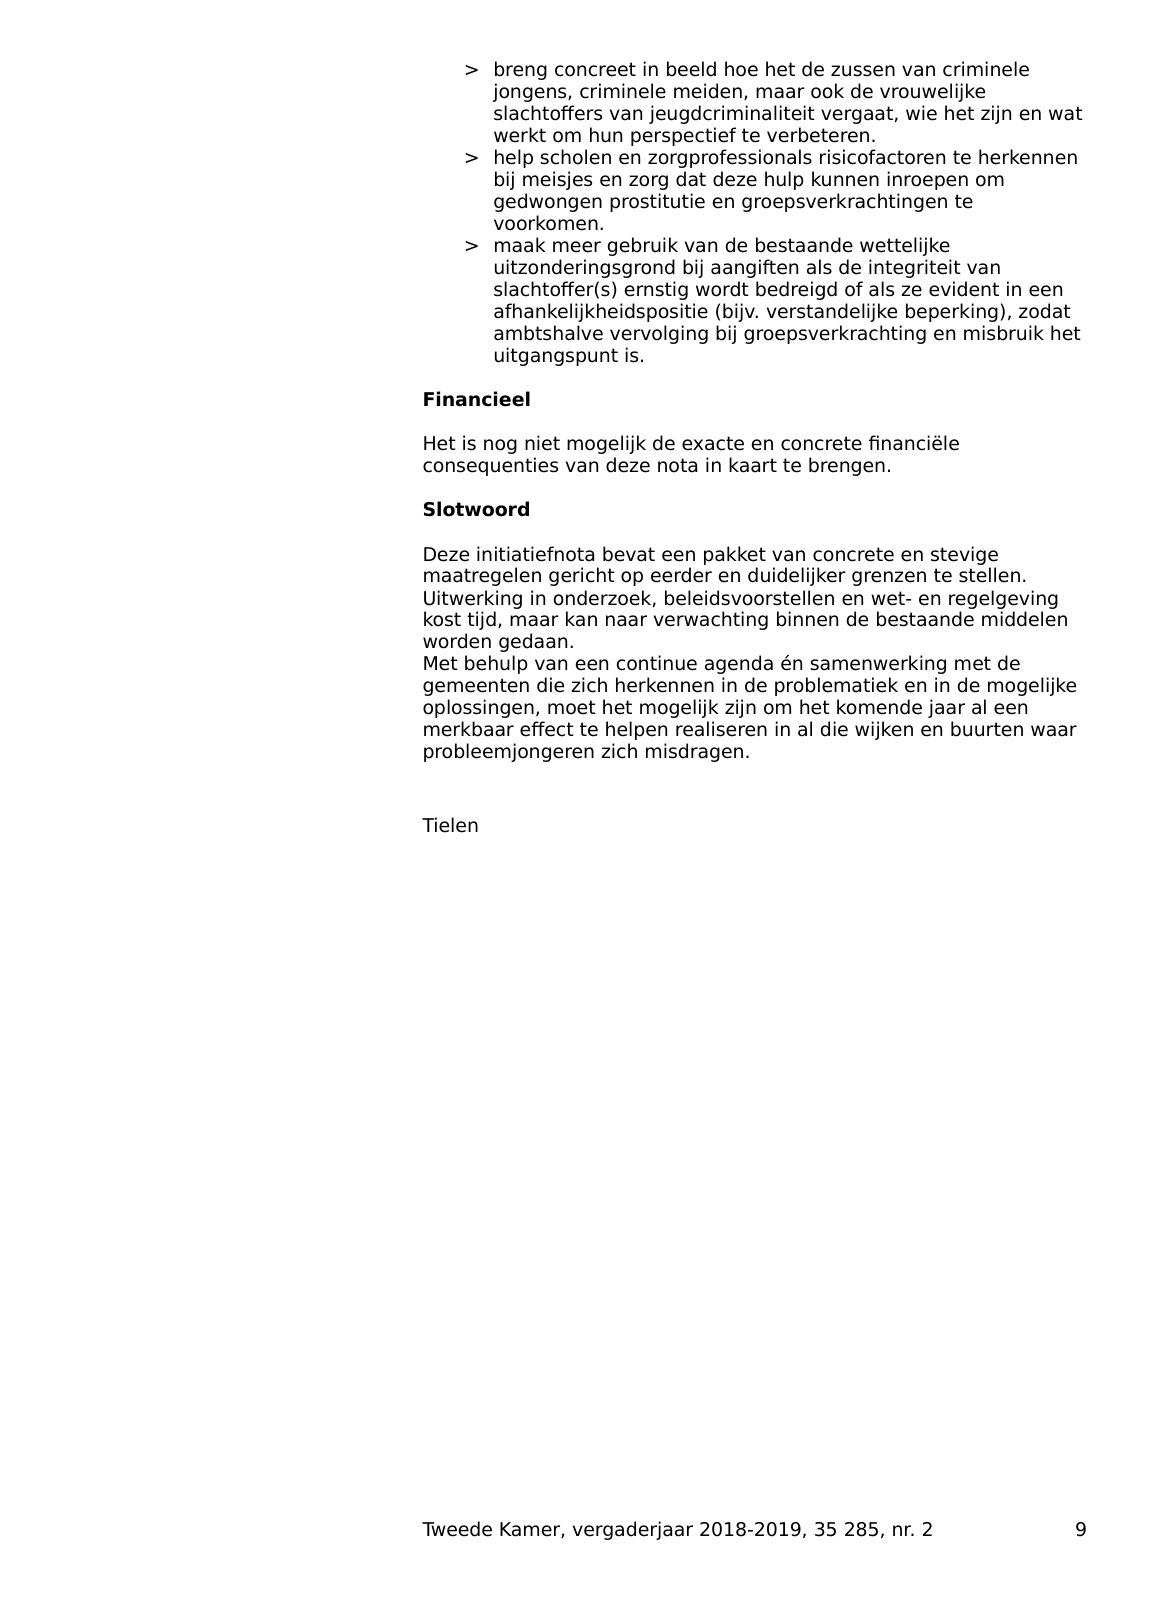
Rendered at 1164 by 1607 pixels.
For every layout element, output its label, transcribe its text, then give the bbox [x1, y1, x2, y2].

text > help scholen en zorgprofessionals risicofactoren te herkennen bij meisjes en zorg dat deze hulp kunnen inroepen om gedwongen prostitutie en groepsverkrachtingen te voorkomen. [464, 147, 1087, 235]
subtitle Slotwoord [422, 499, 1087, 521]
text > breng concreet in beeld hoe het de zussen van criminele jongens, criminele meiden, maar ook de vrouwelijke slachtoffers van jeugdcriminaliteit vergaat, wie het zijn en wat werkt om hun perspectief te verbeteren. [464, 59, 1087, 147]
text Met behulp van een continue agenda én samenwerking met de gemeenten die zich herkennen in de problematiek en in de mogelijke oplossingen, moet het mogelijk zijn om het komende jaar al een merkbaar effect te helpen realiseren in al die wijken en buurten waar probleemjongeren zich misdragen. [422, 653, 1087, 763]
text Het is nog niet mogelijk de exacte en concrete financiële consequenties van deze nota in kaart te brengen. [422, 433, 1087, 477]
subtitle Financieel [422, 389, 1087, 411]
text > maak meer gebruik van de bestaande wettelijke uitzonderingsgrond bij aangiften als de integriteit van slachtoffer(s) ernstig wordt bedreigd of als ze evident in een afhankelijkheidspositie (bijv. verstandelijke beperking), zodat ambtshalve vervolging bij groepsverkrachting en misbruik het uitgangspunt is. [464, 235, 1087, 367]
text Tielen [422, 793, 1087, 837]
text Deze initiatiefnota bevat een pakket van concrete en stevige maatregelen gericht op eerder en duidelijker grenzen te stellen. Uitwerking in onderzoek, beleidsvoorstellen en wet- en regelgeving kost tijd, maar kan naar verwachting binnen de bestaande middelen worden gedaan. [422, 543, 1087, 653]
